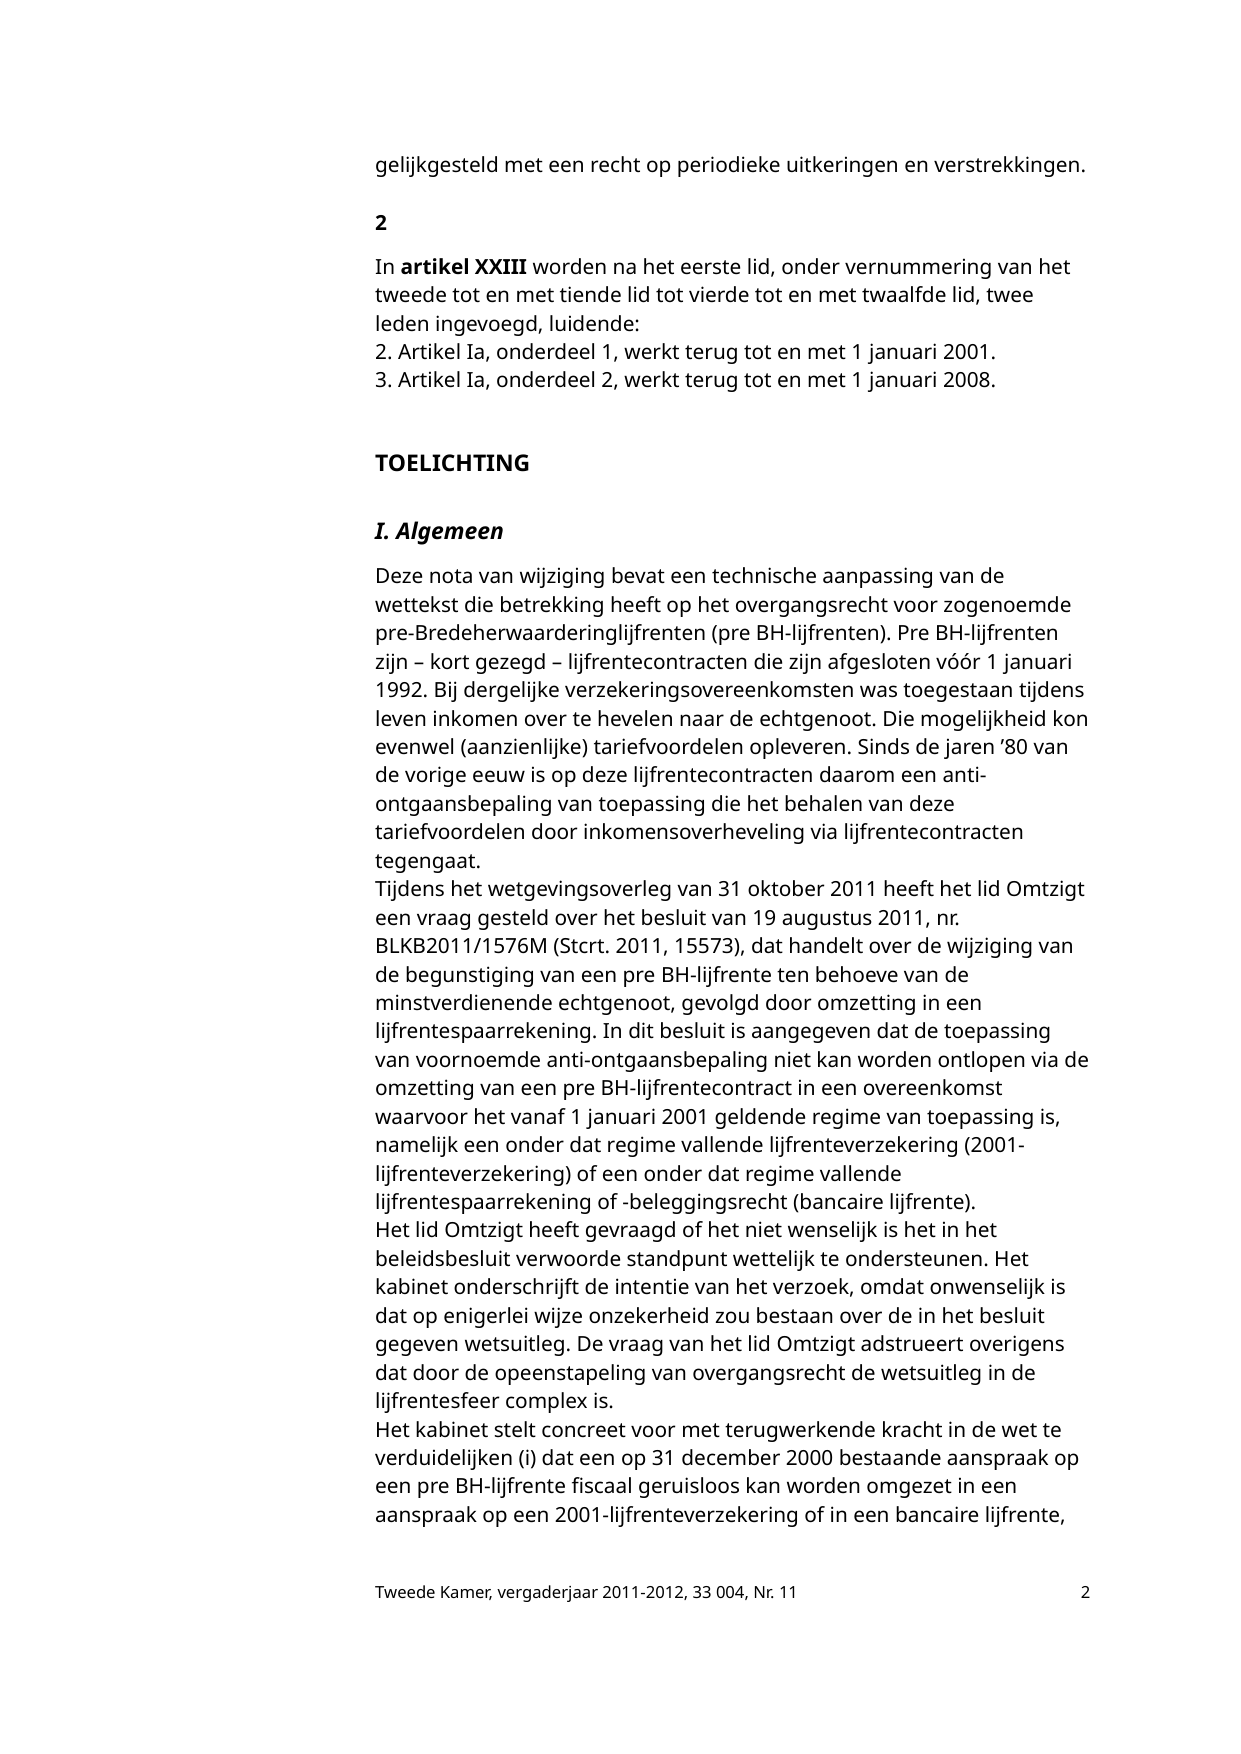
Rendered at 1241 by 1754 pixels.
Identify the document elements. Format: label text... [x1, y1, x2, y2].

text Het kabinet stelt concreet voor met terugwerkende kracht in de wet te verduidelijken (i) dat een op 31 december 2000 bestaande aanspraak op een pre BH-lijfrente fiscaal geruisloos kan worden omgezet in een aanspraak op een 2001-lijfrenteverzekering of in een bancaire lijfrente, [375, 1415, 1090, 1528]
text In artikel XXIII worden na het eerste lid, onder vernummering van het tweede tot en met tiende lid tot vierde tot en met twaalfde lid, twee leden ingevoegd, luidende: [375, 252, 1090, 337]
text Deze nota van wijziging bevat een technische aanpassing van de wettekst die betrekking heeft op het overgangsrecht voor zogenoemde pre-Bredeherwaarderinglijfrenten (pre BH-lijfrenten). Pre BH-lijfrenten zijn – kort gezegd – lijfrentecontracten die zijn afgesloten vóór 1 januari 1992. Bij dergelijke verzekeringsovereenkomsten was toegestaan tijdens leven inkomen over te hevelen naar de echtgenoot. Die mogelijkheid kon evenwel (aanzienlijke) tariefvoordelen opleveren. Sinds de jaren ’80 van de vorige eeuw is op deze lijfrentecontracten daarom een anti-ontgaansbepaling van toepassing die het behalen van deze tariefvoordelen door inkomensoverheveling via lijfrentecontracten tegengaat. [375, 562, 1090, 874]
text Het lid Omtzigt heeft gevraagd of het niet wenselijk is het in het beleidsbesluit verwoorde standpunt wettelijk te ondersteunen. Het kabinet onderschrijft de intentie van het verzoek, omdat onwenselijk is dat op enigerlei wijze onzekerheid zou bestaan over de in het besluit gegeven wetsuitleg. De vraag van het lid Omtzigt adstrueert overigens dat door de opeenstapeling van overgangsrecht de wetsuitleg in de lijfrentesfeer complex is. [375, 1216, 1090, 1415]
text 2 [375, 208, 1090, 237]
text Tijdens het wetgevingsoverleg van 31 oktober 2011 heeft het lid Omtzigt een vraag gesteld over het besluit van 19 augustus 2011, nr. BLKB2011/1576M (Stcrt. 2011, 15573), dat handelt over de wijziging van de begunstiging van een pre BH-lijfrente ten behoeve van de minstverdienende echtgenoot, gevolgd door omzetting in een lijfrentespaarrekening. In dit besluit is aangegeven dat de toepassing van voornoemde anti-ontgaansbepaling niet kan worden ontlopen via de omzetting van een pre BH-lijfrentecontract in een overeenkomst waarvoor het vanaf 1 januari 2001 geldende regime van toepassing is, namelijk een onder dat regime vallende lijfrenteverzekering (2001-lijfrenteverzekering) of een onder dat regime vallende lijfrentespaarrekening of -beleggingsrecht (bancaire lijfrente). [375, 874, 1090, 1216]
text gelijkgesteld met een recht op periodieke uitkeringen en verstrekkingen. [375, 150, 1090, 178]
subtitle TOELICHTING [375, 447, 1090, 478]
text 3. Artikel Ia, onderdeel 2, werkt terug tot en met 1 januari 2008. [375, 366, 1090, 394]
text 2. Artikel Ia, onderdeel 1, werkt terug tot en met 1 januari 2001. [375, 337, 1090, 366]
subtitle I. Algemeen [375, 515, 1090, 547]
